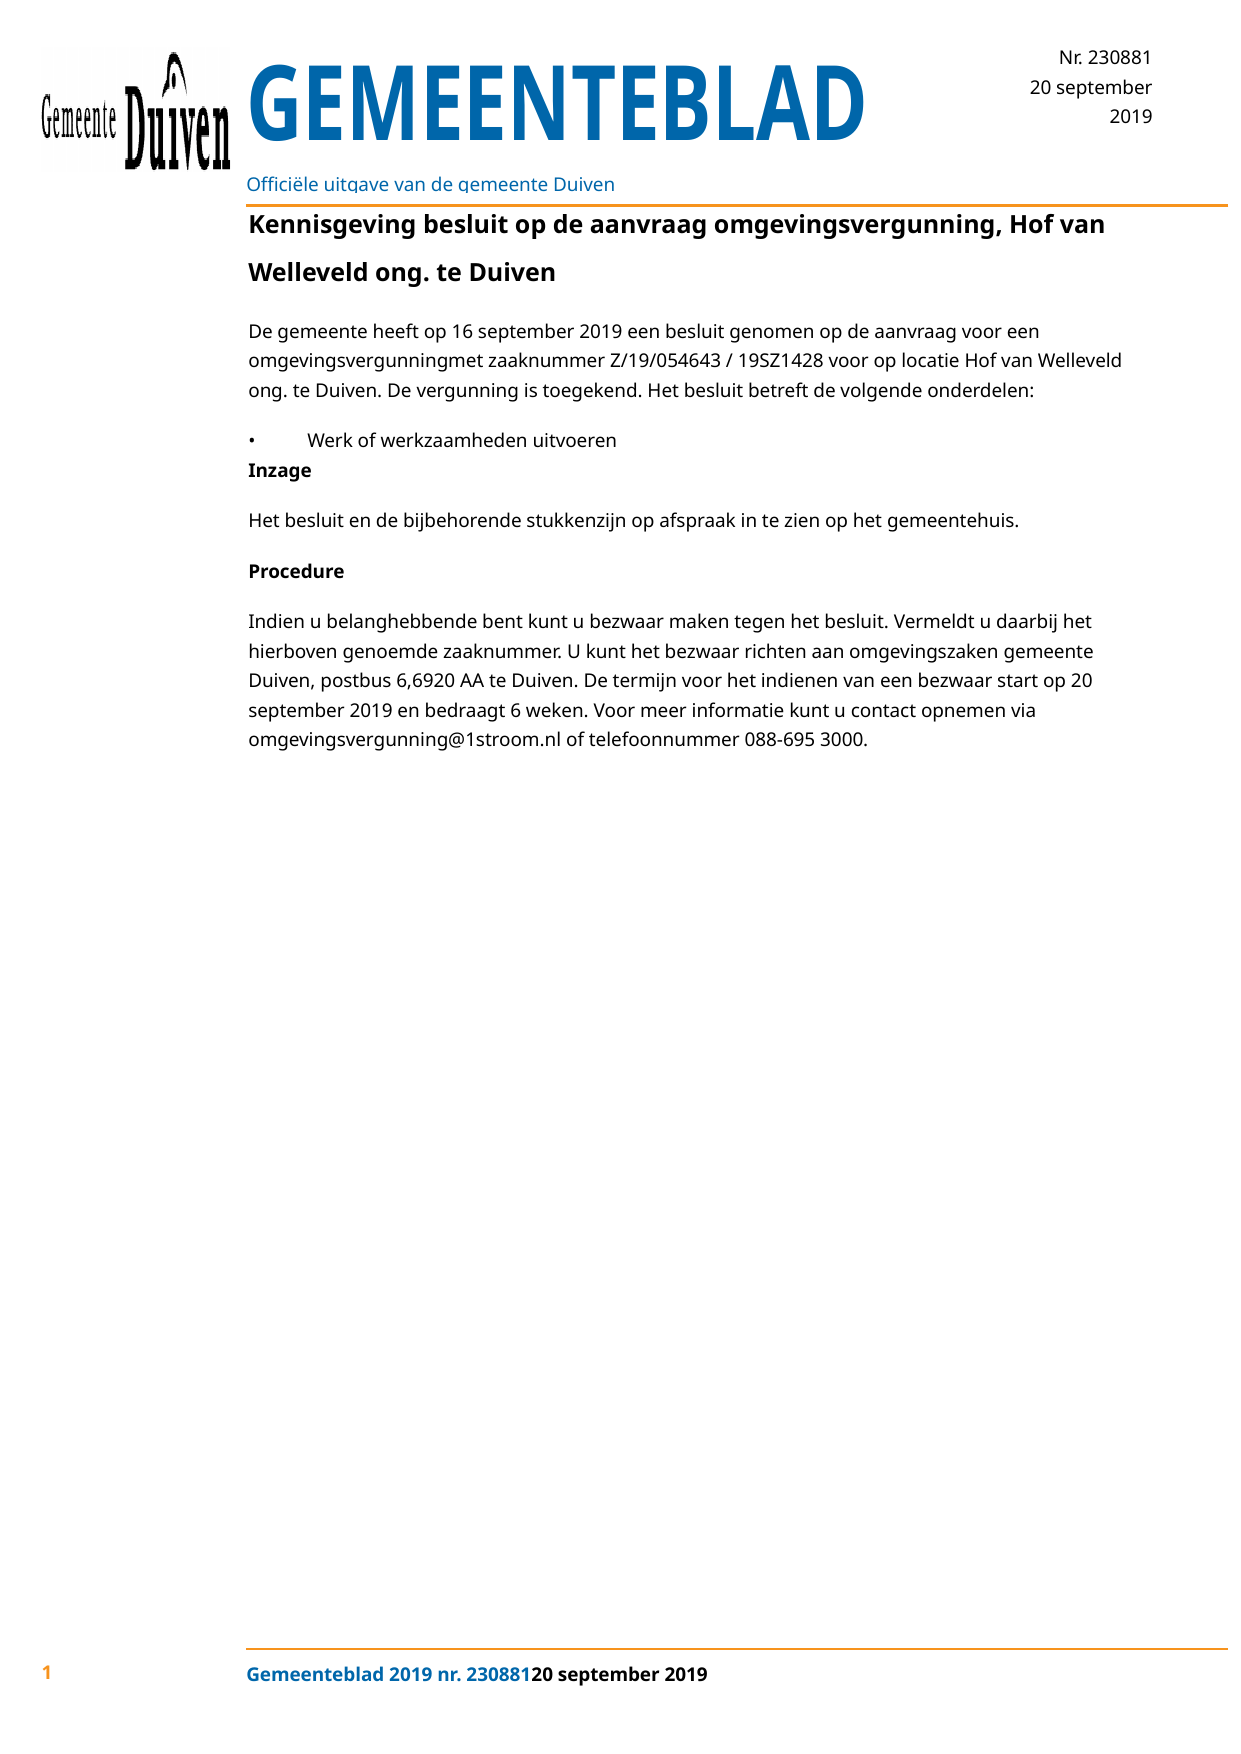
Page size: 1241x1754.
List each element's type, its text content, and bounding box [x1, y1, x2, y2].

text Inzage [248, 457, 1152, 483]
text Indien u belanghebbende bent kunt u bezwaar maken tegen het besluit. Vermeldt u daarbij het hierboven genoemde zaaknummer. U kunt het bezwaar richten aan omgevingszaken gemeente Duiven, postbus 6,6920 AA te Duiven. De termijn voor het indienen van een bezwaar start op 20 september 2019 en bedraagt 6 weken. Voor meer informatie kunt u contact opnemen via omgevingsvergunning@1stroom.nl of telefoonnummer 088-695 3000. [248, 608, 1152, 752]
picture [41, 47, 231, 172]
text De gemeente heeft op 16 september 2019 een besluit genomen op de aanvraag voor een omgevingsvergunningmet zaaknummer Z/19/054643 / 19SZ1428 voor op locatie Hof van Welleveld ong. te Duiven. De vergunning is toegekend. Het besluit betreft de volgende onderdelen: [248, 318, 1152, 403]
text Kennisgeving besluit op de aanvraag omgevingsvergunning, Hof van Welleveld ong. te Duiven [248, 207, 1152, 288]
text Het besluit en de bijbehorende stukkenzijn op afspraak in te zien op het gemeentehuis. [248, 507, 1152, 533]
list Werk of werkzaamheden uitvoeren [248, 427, 1152, 453]
text Procedure [248, 558, 1152, 584]
